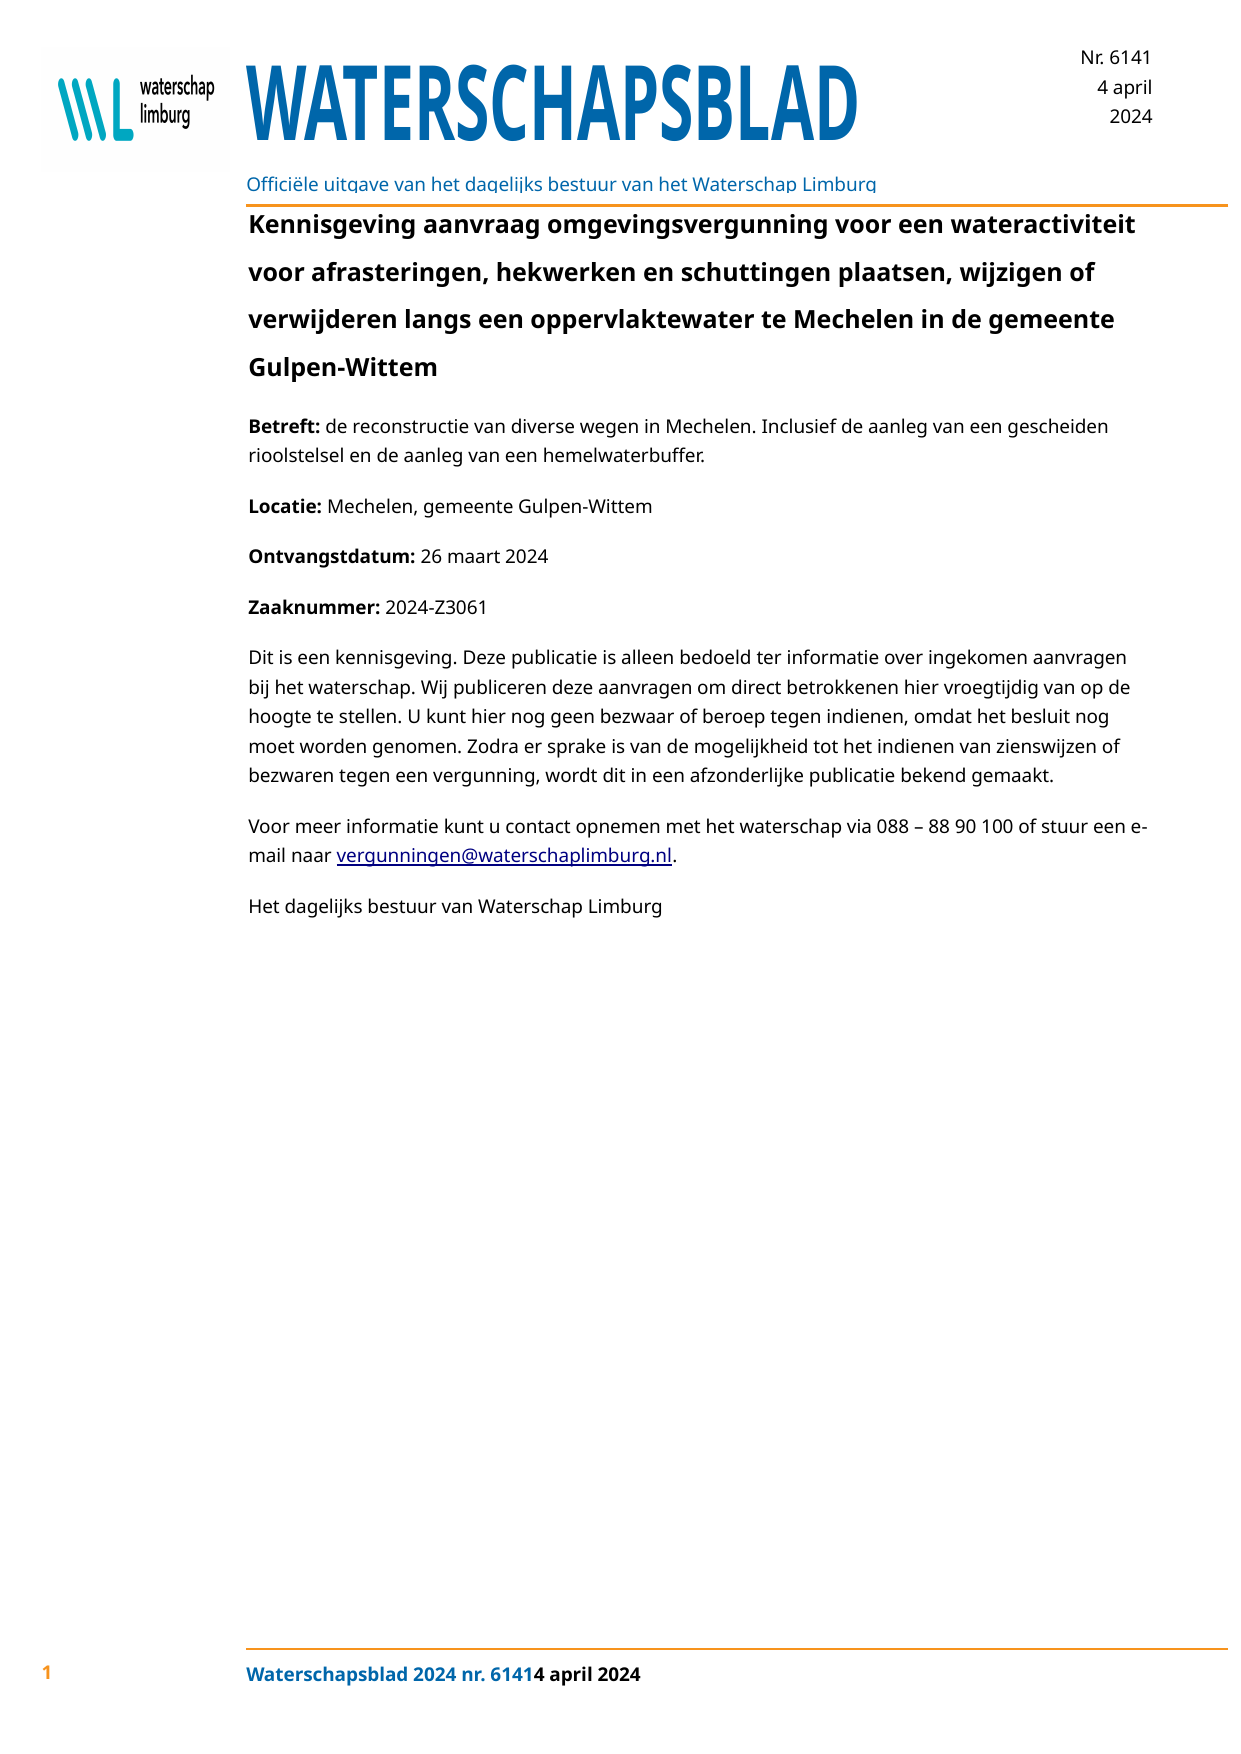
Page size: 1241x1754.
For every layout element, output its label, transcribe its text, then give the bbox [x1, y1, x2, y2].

text Voor meer informatie kunt u contact opnemen met het waterschap via 088 – 88 90 100 of stuur een e-mail naar vergunningen@waterschaplimburg.nl. [248, 813, 1152, 868]
text Locatie: Mechelen, gemeente Gulpen-Wittem [248, 493, 1152, 519]
text Zaaknummer: 2024-Z3061 [248, 594, 1152, 620]
text Betreft: de reconstructie van diverse wegen in Mechelen. Inclusief de aanleg van een gescheiden rioolstelsel en de aanleg van een hemelwaterbuffer. [248, 413, 1152, 468]
picture [41, 47, 231, 172]
text Dit is een kennisgeving. Deze publicatie is alleen bedoeld ter informatie over ingekomen aanvragen bij het waterschap. Wij publiceren deze aanvragen om direct betrokkenen hier vroegtijdig van op de hoogte te stellen. U kunt hier nog geen bezwaar of beroep tegen indienen, omdat het besluit nog moet worden genomen. Zodra er sprake is van de mogelijkheid tot het indienen van zienswijzen of bezwaren tegen een vergunning, wordt dit in een afzonderlijke publicatie bekend gemaakt. [248, 644, 1152, 788]
text Kennisgeving aanvraag omgevingsvergunning voor een wateractiviteit voor afrasteringen, hekwerken en schuttingen plaatsen, wijzigen of verwijderen langs een oppervlaktewater te Mechelen in de gemeente Gulpen-Wittem [248, 207, 1152, 384]
text Ontvangstdatum: 26 maart 2024 [248, 543, 1152, 569]
text Het dagelijks bestuur van Waterschap Limburg [248, 893, 1152, 919]
